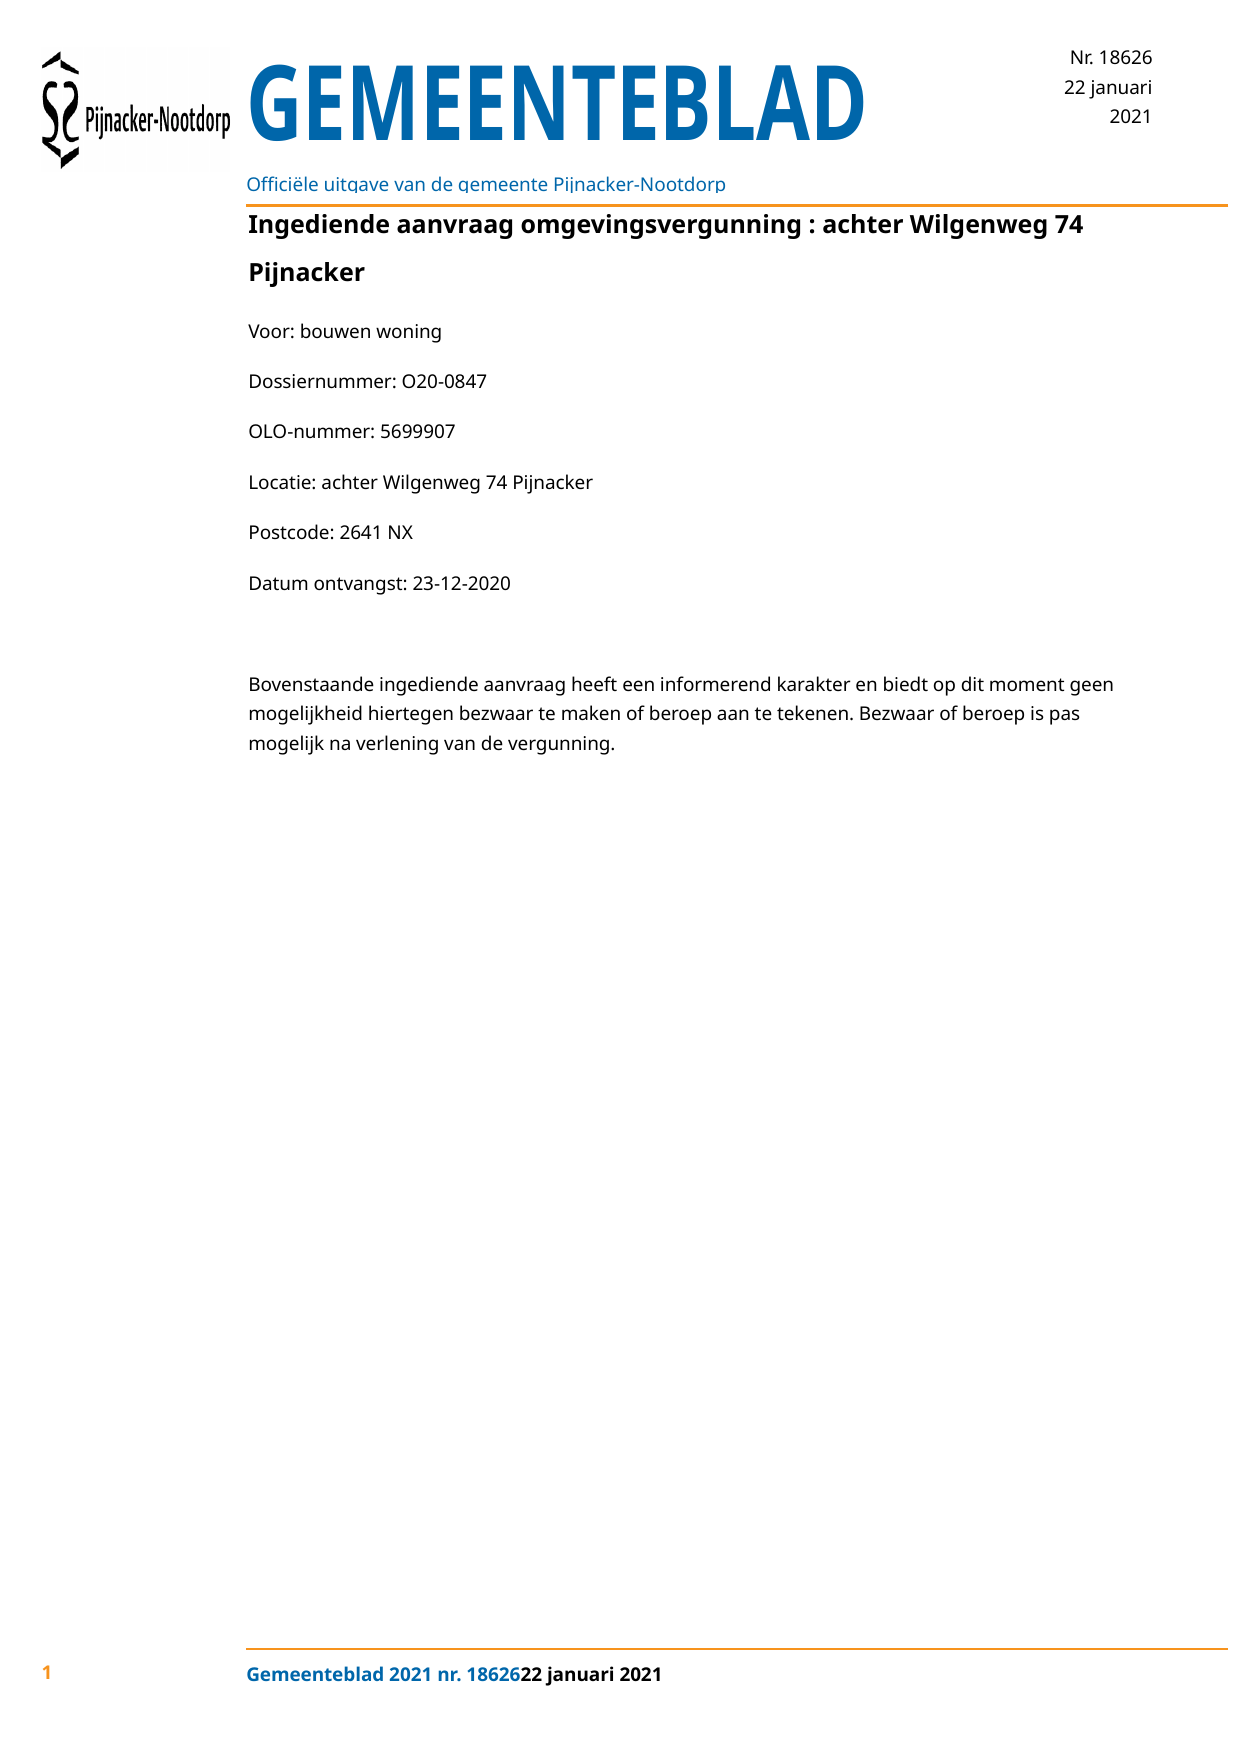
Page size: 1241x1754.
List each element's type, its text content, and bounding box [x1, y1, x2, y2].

text Voor: bouwen woning [248, 318, 1152, 344]
text Dossiernummer: O20-0847 [248, 368, 1152, 394]
text Ingediende aanvraag omgevingsvergunning : achter Wilgenweg 74 Pijnacker [248, 207, 1152, 288]
text OLO-nummer: 5699907 [248, 419, 1152, 444]
text Locatie: achter Wilgenweg 74 Pijnacker [248, 469, 1152, 495]
picture [41, 47, 231, 172]
text Datum ontvangst: 23-12-2020 [248, 570, 1152, 596]
text Bovenstaande ingediende aanvraag heeft een informerend karakter en biedt op dit moment geen mogelijkheid hiertegen bezwaar te maken of beroep aan te tekenen. Bezwaar of beroep is pas mogelijk na verlening van de vergunning. [248, 671, 1152, 756]
text Postcode: 2641 NX [248, 519, 1152, 545]
